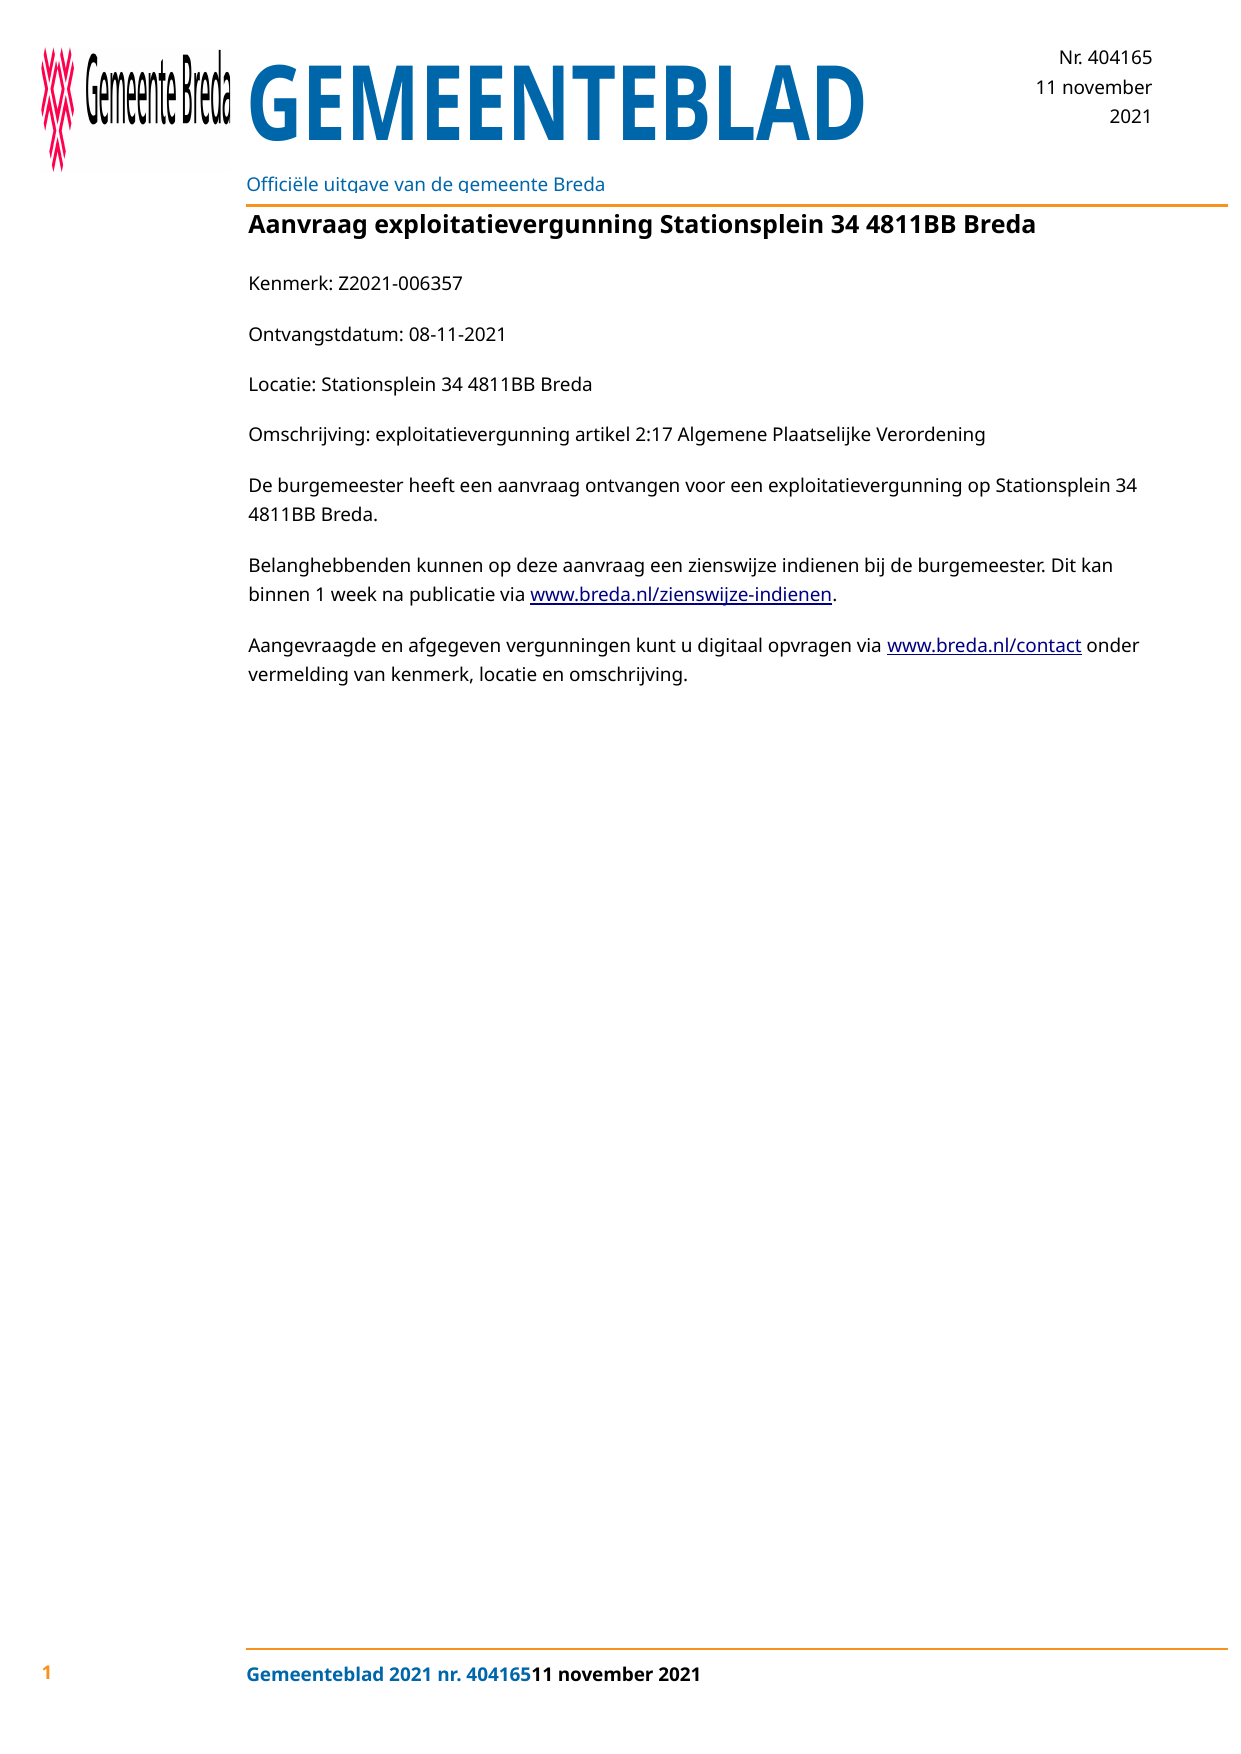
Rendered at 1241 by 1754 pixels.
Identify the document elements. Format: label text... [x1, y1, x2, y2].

picture [41, 47, 231, 172]
text Omschrijving: exploitatievergunning artikel 2:17 Algemene Plaatselijke Verordening [248, 422, 1152, 447]
text Ontvangstdatum: 08-11-2021 [248, 321, 1152, 346]
text Aanvraag exploitatievergunning Stationsplein 34 4811BB Breda [248, 207, 1152, 241]
text Kenmerk: Z2021-006357 [248, 270, 1152, 296]
text Belanghebbenden kunnen op deze aanvraag een zienswijze indienen bij de burgemeester. Dit kan binnen 1 week na publicatie via www.breda.nl/zienswijze-indienen. [248, 552, 1152, 607]
text Locatie: Stationsplein 34 4811BB Breda [248, 371, 1152, 397]
text De burgemeester heeft een aanvraag ontvangen voor een exploitatievergunning op Stationsplein 34 4811BB Breda. [248, 472, 1152, 527]
text Aangevraagde en afgegeven vergunningen kunt u digitaal opvragen via www.breda.nl/contact onder vermelding van kenmerk, locatie en omschrijving. [248, 632, 1152, 687]
